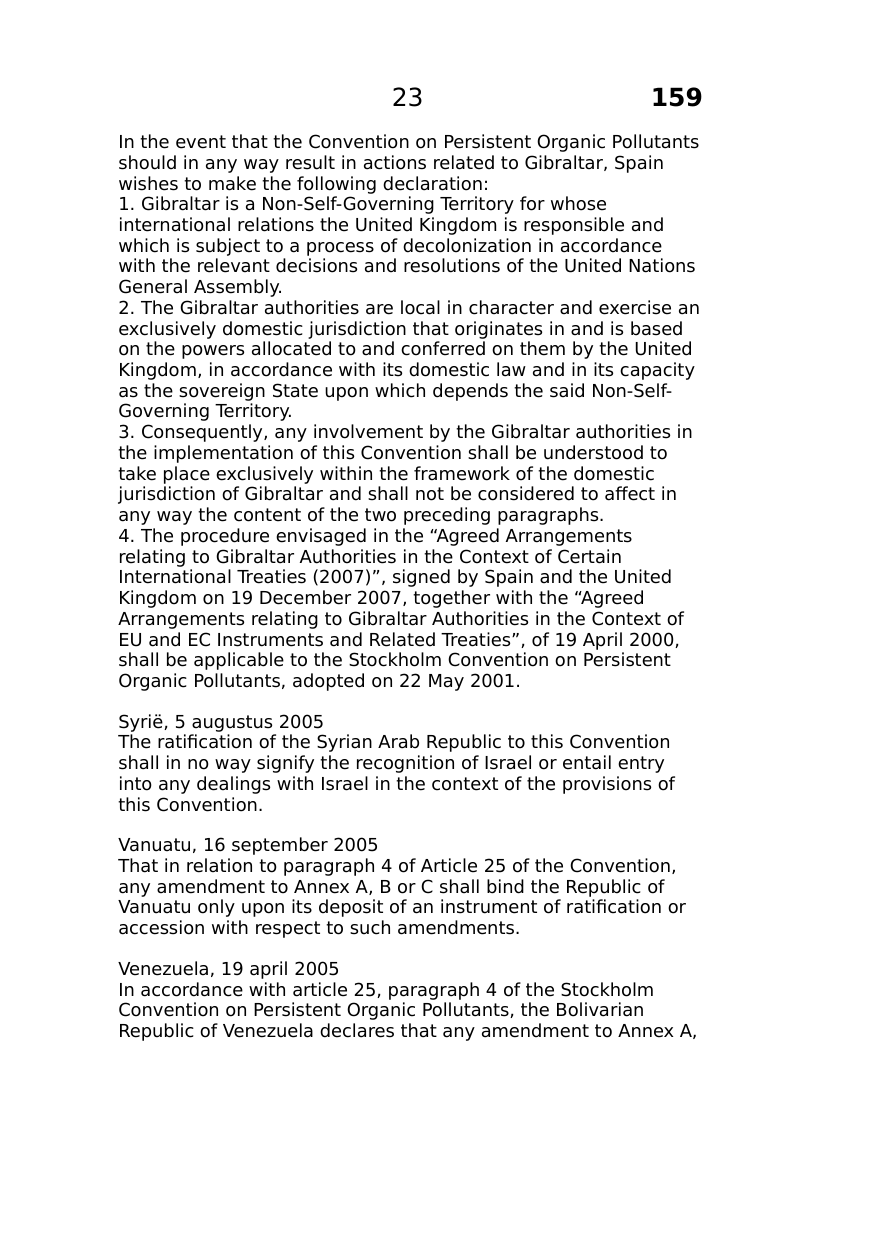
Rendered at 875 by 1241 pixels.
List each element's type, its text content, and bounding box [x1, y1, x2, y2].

text In accordance with article 25, paragraph 4 of the Stockholm Convention on Persistent Organic Pollutants, the Bolivarian Republic of Venezuela declares that any amendment to Annex A, [118, 979, 703, 1042]
text Syrië, 5 augustus 2005 [118, 712, 703, 732]
text 3. Consequently, any involvement by the Gibraltar authorities in the implementation of this Convention shall be understood to take place exclusively within the framework of the domestic jurisdiction of Gibraltar and shall not be considered to affect in any way the content of the two preceding paragraphs. [118, 422, 703, 526]
text In the event that the Convention on Persistent Organic Pollutants should in any way result in actions related to Gibraltar, Spain wishes to make the following declaration: [118, 132, 703, 194]
text 2. The Gibraltar authorities are local in character and exercise an exclusively domestic jurisdiction that originates in and is based on the powers allocated to and conferred on them by the United Kingdom, in accordance with its domestic law and in its capacity as the sovereign State upon which depends the said Non-Self-Governing Territory. [118, 298, 703, 422]
text That in relation to paragraph 4 of Article 25 of the Convention, any amendment to Annex A, B or C shall bind the Republic of Vanuatu only upon its deposit of an instrument of ratification or accession with respect to such amendments. [118, 856, 703, 939]
text 1. Gibraltar is a Non-Self-Governing Territory for whose international relations the United Kingdom is responsible and which is subject to a process of decolonization in accordance with the relevant decisions and resolutions of the United Nations General Assembly. [118, 194, 703, 298]
text Venezuela, 19 april 2005 [118, 959, 703, 979]
text Vanuatu, 16 september 2005 [118, 835, 703, 856]
text 4. The procedure envisaged in the “Agreed Arrangements relating to Gibraltar Authorities in the Context of Certain International Treaties (2007)”, signed by Spain and the United Kingdom on 19 December 2007, together with the “Agreed Arrangements relating to Gibraltar Authorities in the Context of EU and EC Instruments and Related Treaties”, of 19 April 2000, shall be applicable to the Stockholm Convention on Persistent Organic Pollutants, adopted on 22 May 2001. [118, 526, 703, 692]
text The ratification of the Syrian Arab Republic to this Convention shall in no way signify the recognition of Israel or entail entry into any dealings with Israel in the context of the provisions of this Convention. [118, 732, 703, 815]
